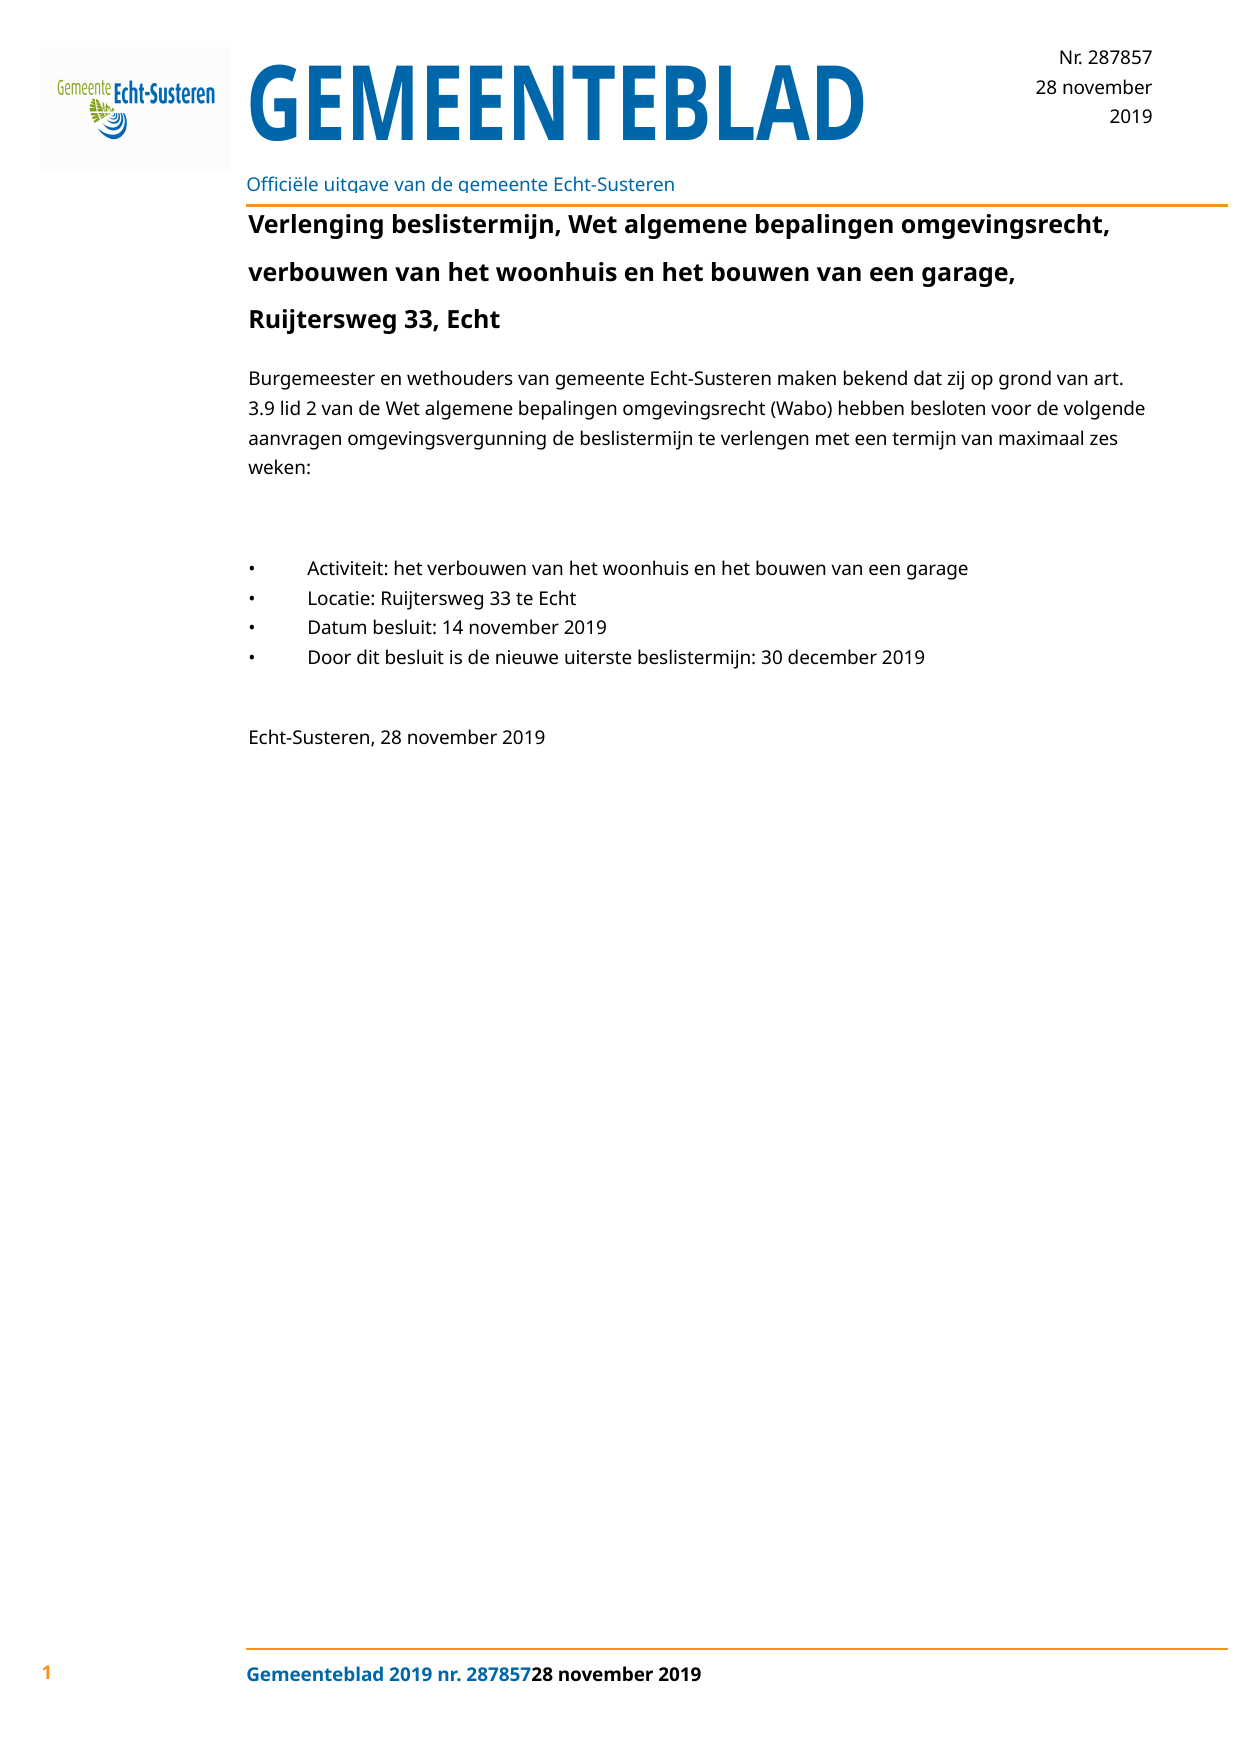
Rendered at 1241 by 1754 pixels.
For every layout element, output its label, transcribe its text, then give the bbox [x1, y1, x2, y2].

text Echt-Susteren, 28 november 2019 [248, 724, 1152, 749]
picture [41, 47, 231, 172]
list Datum besluit: 14 november 2019 [248, 614, 1152, 640]
list Locatie: Ruijtersweg 33 te Echt [248, 585, 1152, 610]
list Activiteit: het verbouwen van het woonhuis en het bouwen van een garage [248, 555, 1152, 581]
list Door dit besluit is de nieuwe uiterste beslistermijn: 30 december 2019 [248, 644, 1152, 669]
text Burgemeester en wethouders van gemeente Echt-Susteren maken bekend dat zij op grond van art. 3.9 lid 2 van de Wet algemene bepalingen omgevingsrecht (Wabo) hebben besloten voor de volgende aanvragen omgevingsvergunning de beslistermijn te verlengen met een termijn van maximaal zes weken: [248, 366, 1152, 480]
text Verlenging beslistermijn, Wet algemene bepalingen omgevingsrecht, verbouwen van het woonhuis en het bouwen van een garage, Ruijtersweg 33, Echt [248, 207, 1152, 336]
